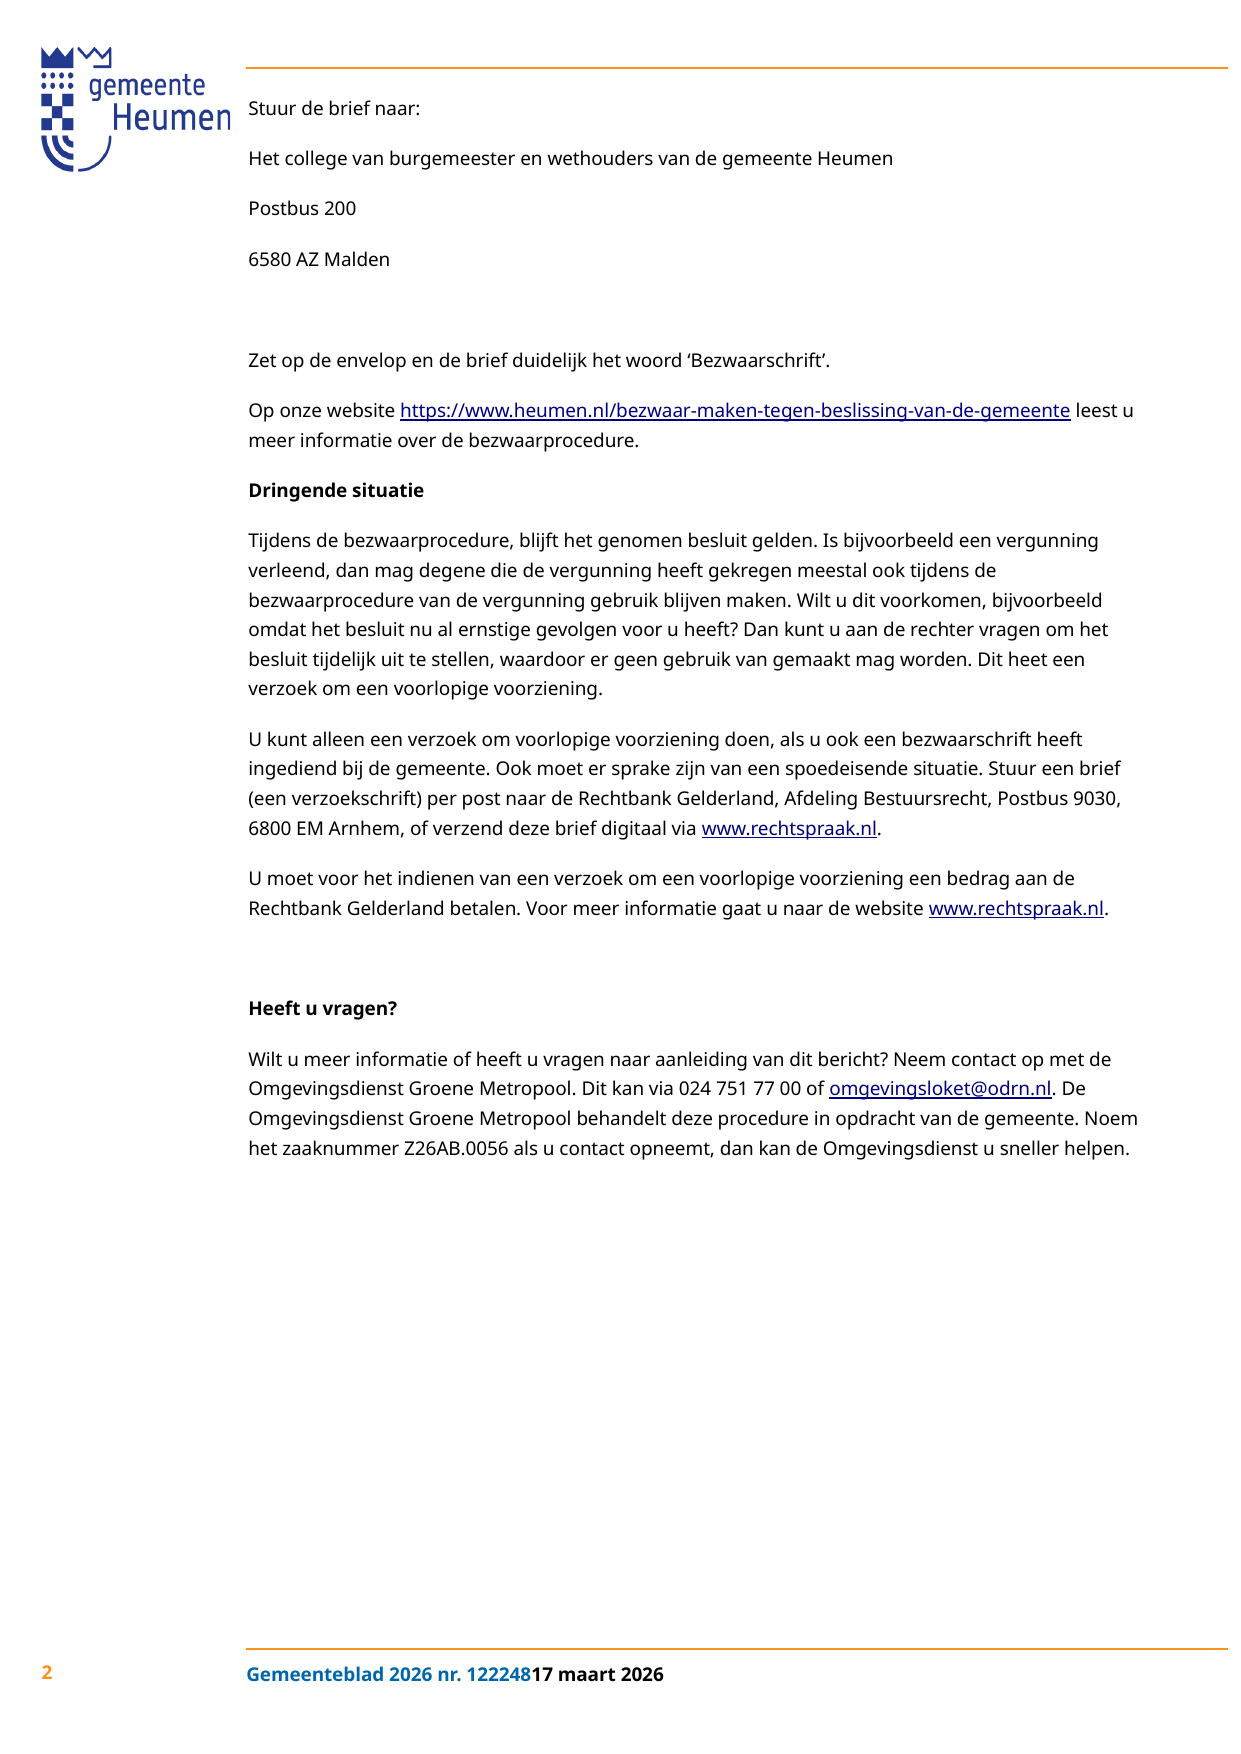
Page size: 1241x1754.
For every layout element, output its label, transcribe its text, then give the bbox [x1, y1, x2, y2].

text Stuur de brief naar: [248, 95, 1152, 121]
picture [41, 47, 231, 172]
text Wilt u meer informatie of heeft u vragen naar aanleiding van dit bericht? Neem contact op met de Omgevingsdienst Groene Metropool. Dit kan via 024 751 77 00 of omgevingsloket@odrn.nl. De Omgevingsdienst Groene Metropool behandelt deze procedure in opdracht van de gemeente. Noem het zaaknummer Z26AB.0056 als u contact opneemt, dan kan de Omgevingsdienst u sneller helpen. [248, 1046, 1152, 1161]
text Zet op de envelop en de brief duidelijk het woord ‘Bezwaarschrift’. [248, 347, 1152, 373]
text Heeft u vragen? [248, 996, 1152, 1021]
text Dringende situatie [248, 477, 1152, 503]
text Postbus 200 [248, 196, 1152, 221]
text Tijdens de bezwaarprocedure, blijft het genomen besluit gelden. Is bijvoorbeeld een vergunning verleend, dan mag degene die de vergunning heeft gekregen meestal ook tijdens de bezwaarprocedure van de vergunning gebruik blijven maken. Wilt u dit voorkomen, bijvoorbeeld omdat het besluit nu al ernstige gevolgen voor u heeft? Dan kunt u aan de rechter vragen om het besluit tijdelijk uit te stellen, waardoor er geen gebruik van gemaakt mag worden. Dit heet een verzoek om een voorlopige voorziening. [248, 528, 1152, 701]
text U kunt alleen een verzoek om voorlopige voorziening doen, als u ook een bezwaarschrift heeft ingediend bij de gemeente. Ook moet er sprake zijn van een spoedeisende situatie. Stuur een brief (een verzoekschrift) per post naar de Rechtbank Gelderland, Afdeling Bestuursrecht, Postbus 9030, 6800 EM Arnhem, of verzend deze brief digitaal via www.rechtspraak.nl. [248, 726, 1152, 841]
text Het college van burgemeester en wethouders van de gemeente Heumen [248, 145, 1152, 171]
text 6580 AZ Malden [248, 246, 1152, 272]
text Op onze website https://www.heumen.nl/bezwaar-maken-tegen-beslissing-van-de-gemeente leest u meer informatie over de bezwaarprocedure. [248, 397, 1152, 453]
text U moet voor het indienen van een verzoek om een voorlopige voorziening een bedrag aan de Rechtbank Gelderland betalen. Voor meer informatie gaat u naar de website www.rechtspraak.nl. [248, 865, 1152, 921]
